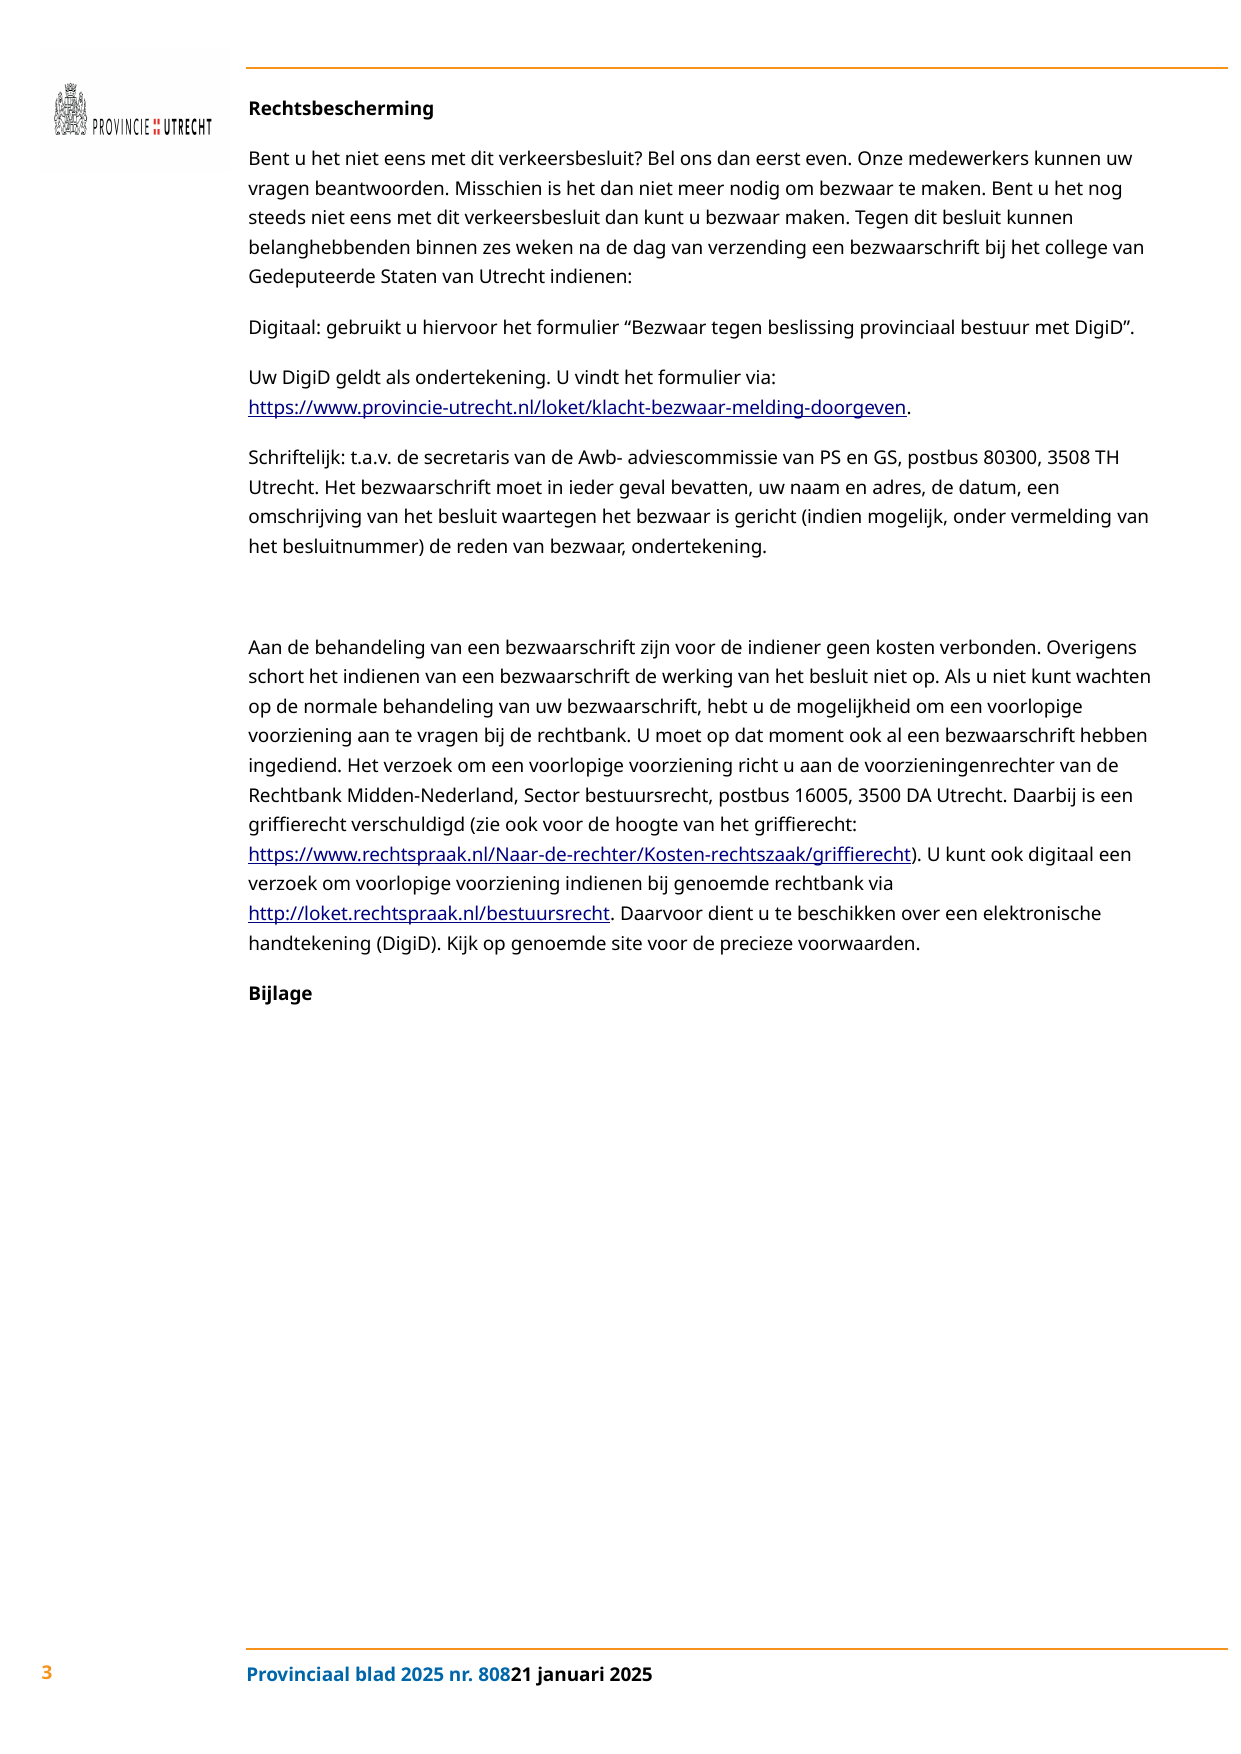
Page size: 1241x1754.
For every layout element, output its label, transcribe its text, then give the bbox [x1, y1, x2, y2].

picture [41, 47, 231, 172]
text Schriftelijk: t.a.v. de secretaris van de Awb- adviescommissie van PS en GS, postbus 80300, 3508 TH Utrecht. Het bezwaarschrift moet in ieder geval bevatten, uw naam en adres, de datum, een omschrijving van het besluit waartegen het bezwaar is gericht (indien mogelijk, onder vermelding van het besluitnummer) de reden van bezwaar, ondertekening. [248, 444, 1152, 559]
text Aan de behandeling van een bezwaarschrift zijn voor de indiener geen kosten verbonden. Overigens schort het indienen van een bezwaarschrift de werking van het besluit niet op. Als u niet kunt wachten op de normale behandeling van uw bezwaarschrift, hebt u de mogelijkheid om een voorlopige voorziening aan te vragen bij de rechtbank. U moet op dat moment ook al een bezwaarschrift hebben ingediend. Het verzoek om een voorlopige voorziening richt u aan de voorzieningenrechter van de Rechtbank Midden-Nederland, Sector bestuursrecht, postbus 16005, 3500 DA Utrecht. Daarbij is een griffierecht verschuldigd (zie ook voor de hoogte van het griffierecht: https://www.rechtspraak.nl/Naar-de-rechter/Kosten-rechtszaak/griffierecht). U kunt ook digitaal een verzoek om voorlopige voorziening indienen bij genoemde rechtbank via http://loket.rechtspraak.nl/bestuursrecht. Daarvoor dient u te beschikken over een elektronische handtekening (DigiD). Kijk op genoemde site voor de precieze voorwaarden. [248, 634, 1152, 956]
text Bijlage [248, 980, 1152, 1006]
text Bent u het niet eens met dit verkeersbesluit? Bel ons dan eerst even. Onze medewerkers kunnen uw vragen beantwoorden. Misschien is het dan niet meer nodig om bezwaar te maken. Bent u het nog steeds niet eens met dit verkeersbesluit dan kunt u bezwaar maken. Tegen dit besluit kunnen belanghebbenden binnen zes weken na de dag van verzending een bezwaarschrift bij het college van Gedeputeerde Staten van Utrecht indienen: [248, 145, 1152, 289]
text Uw DigiD geldt als ondertekening. U vindt het formulier via: https://www.provincie-utrecht.nl/loket/klacht-bezwaar-melding-doorgeven. [248, 364, 1152, 420]
text Digitaal: gebruikt u hiervoor het formulier “Bezwaar tegen beslissing provinciaal bestuur met DigiD”. [248, 314, 1152, 340]
text Rechtsbescherming [248, 95, 1152, 121]
